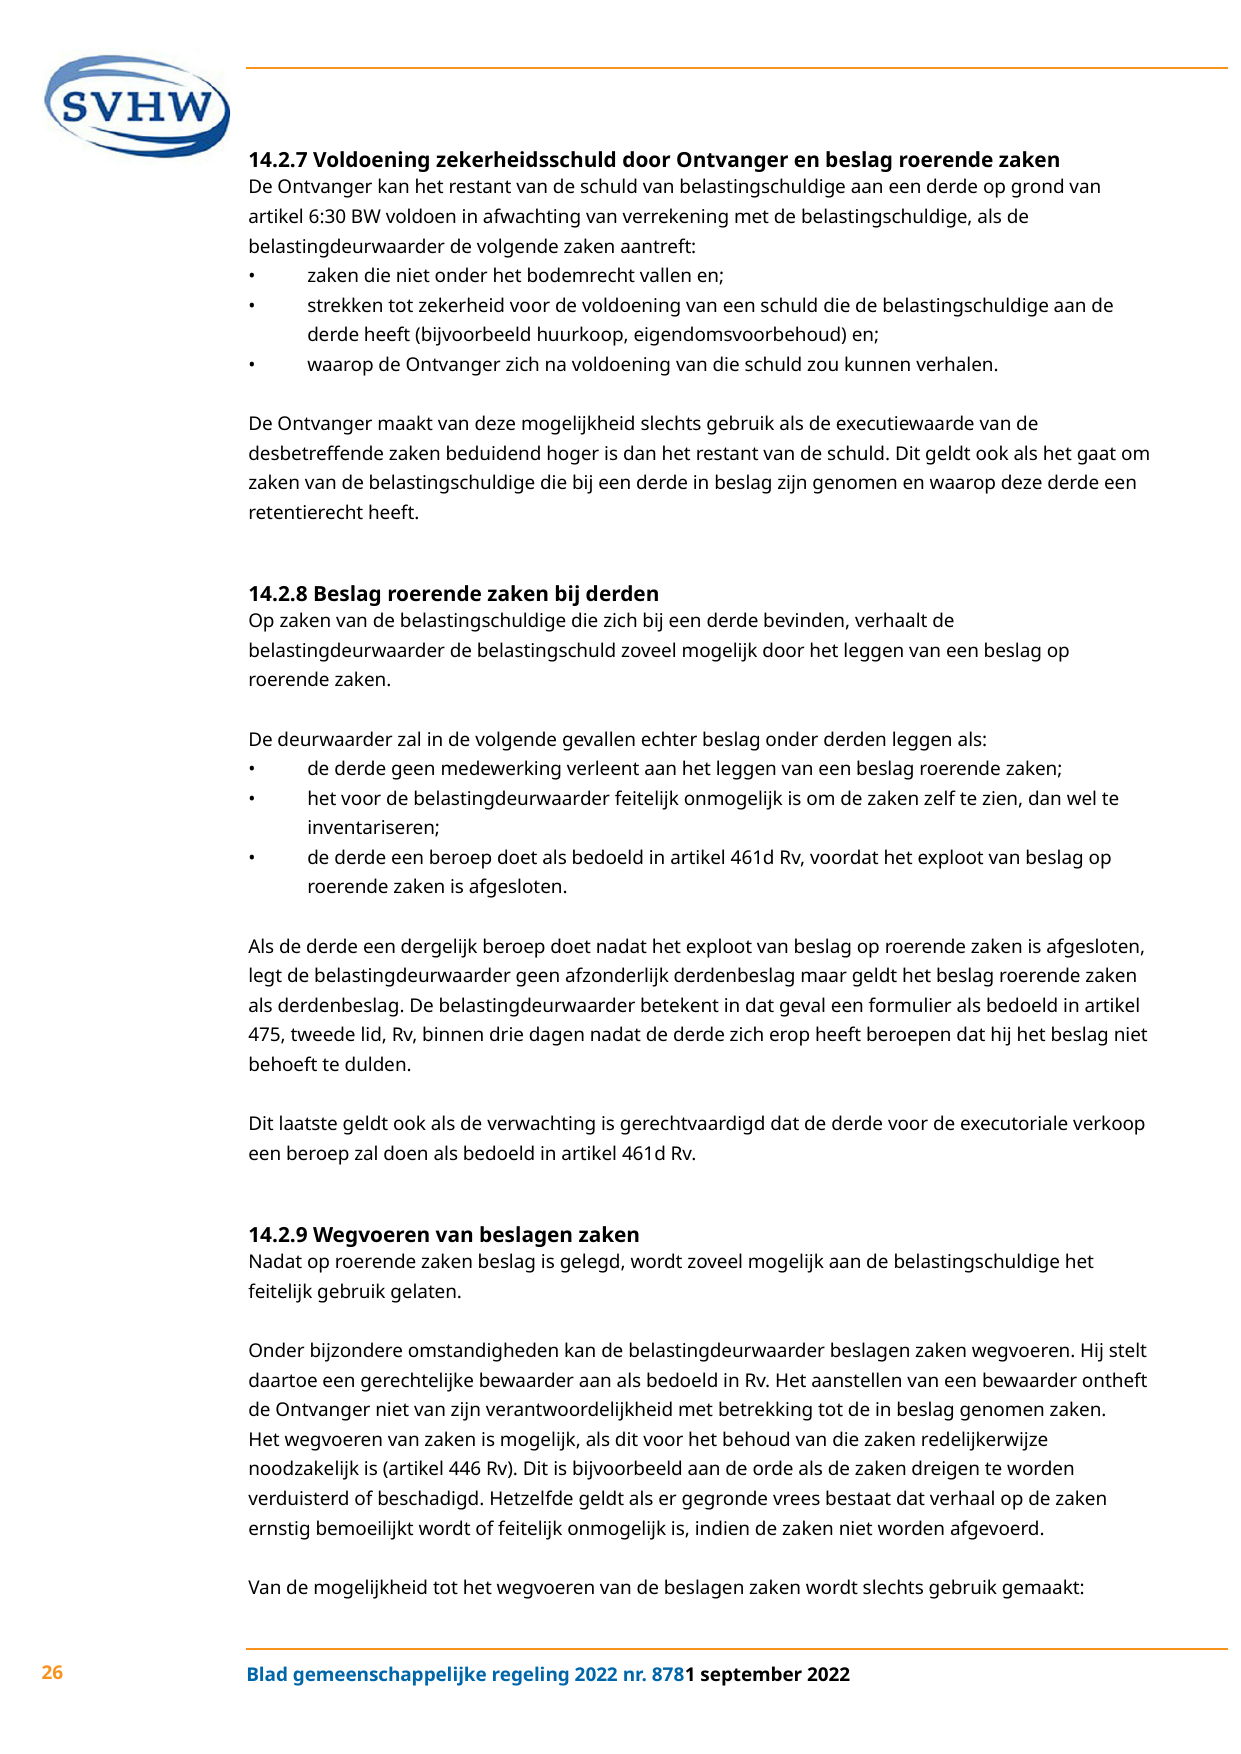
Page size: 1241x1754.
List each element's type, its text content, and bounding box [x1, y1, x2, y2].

text Nadat op roerende zaken beslag is gelegd, wordt zoveel mogelijk aan de belastingschuldige het feitelijk gebruik gelaten. [248, 1248, 1152, 1304]
list de derde geen medewerking verleent aan het leggen van een beslag roerende zaken; [248, 755, 1152, 781]
text De Ontvanger maakt van deze mogelijkheid slechts gebruik als de executiewaarde van de desbetreffende zaken beduidend hoger is dan het restant van de schuld. Dit geldt ook als het gaat om zaken van de belastingschuldige die bij een derde in beslag zijn genomen en waarop deze derde een retentierecht heeft. [248, 410, 1152, 525]
text 14.2.7 Voldoening zekerheidsschuld door Ontvanger en beslag roerende zaken [248, 145, 1152, 174]
text 14.2.9 Wegvoeren van beslagen zaken [248, 1220, 1152, 1248]
list de derde een beroep doet als bedoeld in artikel 461d Rv, voordat het exploot van beslag op roerende zaken is afgesloten. [248, 844, 1152, 899]
text 14.2.8 Beslag roerende zaken bij derden [248, 579, 1152, 607]
text De deurwaarder zal in de volgende gevallen echter beslag onder derden leggen als: [248, 726, 1152, 752]
list waarop de Ontvanger zich na voldoening van die schuld zou kunnen verhalen. [248, 351, 1152, 377]
list het voor de belastingdeurwaarder feitelijk onmogelijk is om de zaken zelf te zien, dan wel te inventariseren; [248, 785, 1152, 840]
picture [41, 47, 231, 172]
text Onder bijzondere omstandigheden kan de belastingdeurwaarder beslagen zaken wegvoeren. Hij stelt daartoe een gerechtelijke bewaarder aan als bedoeld in Rv. Het aanstellen van een bewaarder ontheft de Ontvanger niet van zijn verantwoordelijkheid met betrekking tot de in beslag genomen zaken. [248, 1337, 1152, 1422]
text Dit laatste geldt ook als de verwachting is gerechtvaardigd dat de derde voor de executoriale verkoop een beroep zal doen als bedoeld in artikel 461d Rv. [248, 1110, 1152, 1166]
text Het wegvoeren van zaken is mogelijk, als dit voor het behoud van die zaken redelijkerwijze noodzakelijk is (artikel 446 Rv). Dit is bijvoorbeeld aan de orde als de zaken dreigen te worden verduisterd of beschadigd. Hetzelfde geldt als er gegronde vrees bestaat dat verhaal op de zaken ernstig bemoeilijkt wordt of feitelijk onmogelijk is, indien de zaken niet worden afgevoerd. [248, 1426, 1152, 1540]
text Van de mogelijkheid tot het wegvoeren van de beslagen zaken wordt slechts gebruik gemaakt: [248, 1574, 1152, 1599]
text Als de derde een dergelijk beroep doet nadat het exploot van beslag op roerende zaken is afgesloten, legt de belastingdeurwaarder geen afzonderlijk derdenbeslag maar geldt het beslag roerende zaken als derdenbeslag. De belastingdeurwaarder betekent in dat geval een formulier als bedoeld in artikel 475, tweede lid, Rv, binnen drie dagen nadat de derde zich erop heeft beroepen dat hij het beslag niet behoeft te dulden. [248, 933, 1152, 1077]
text Op zaken van de belastingschuldige die zich bij een derde bevinden, verhaalt de belastingdeurwaarder de belastingschuld zoveel mogelijk door het leggen van een beslag op roerende zaken. [248, 607, 1152, 692]
list zaken die niet onder het bodemrecht vallen en; [248, 262, 1152, 288]
list strekken tot zekerheid voor de voldoening van een schuld die de belastingschuldige aan de derde heeft (bijvoorbeeld huurkoop, eigendomsvoorbehoud) en; [248, 292, 1152, 347]
text De Ontvanger kan het restant van de schuld van belastingschuldige aan een derde op grond van artikel 6:30 BW voldoen in afwachting van verrekening met de belastingschuldige, als de belastingdeurwaarder de volgende zaken aantreft: [248, 174, 1152, 258]
